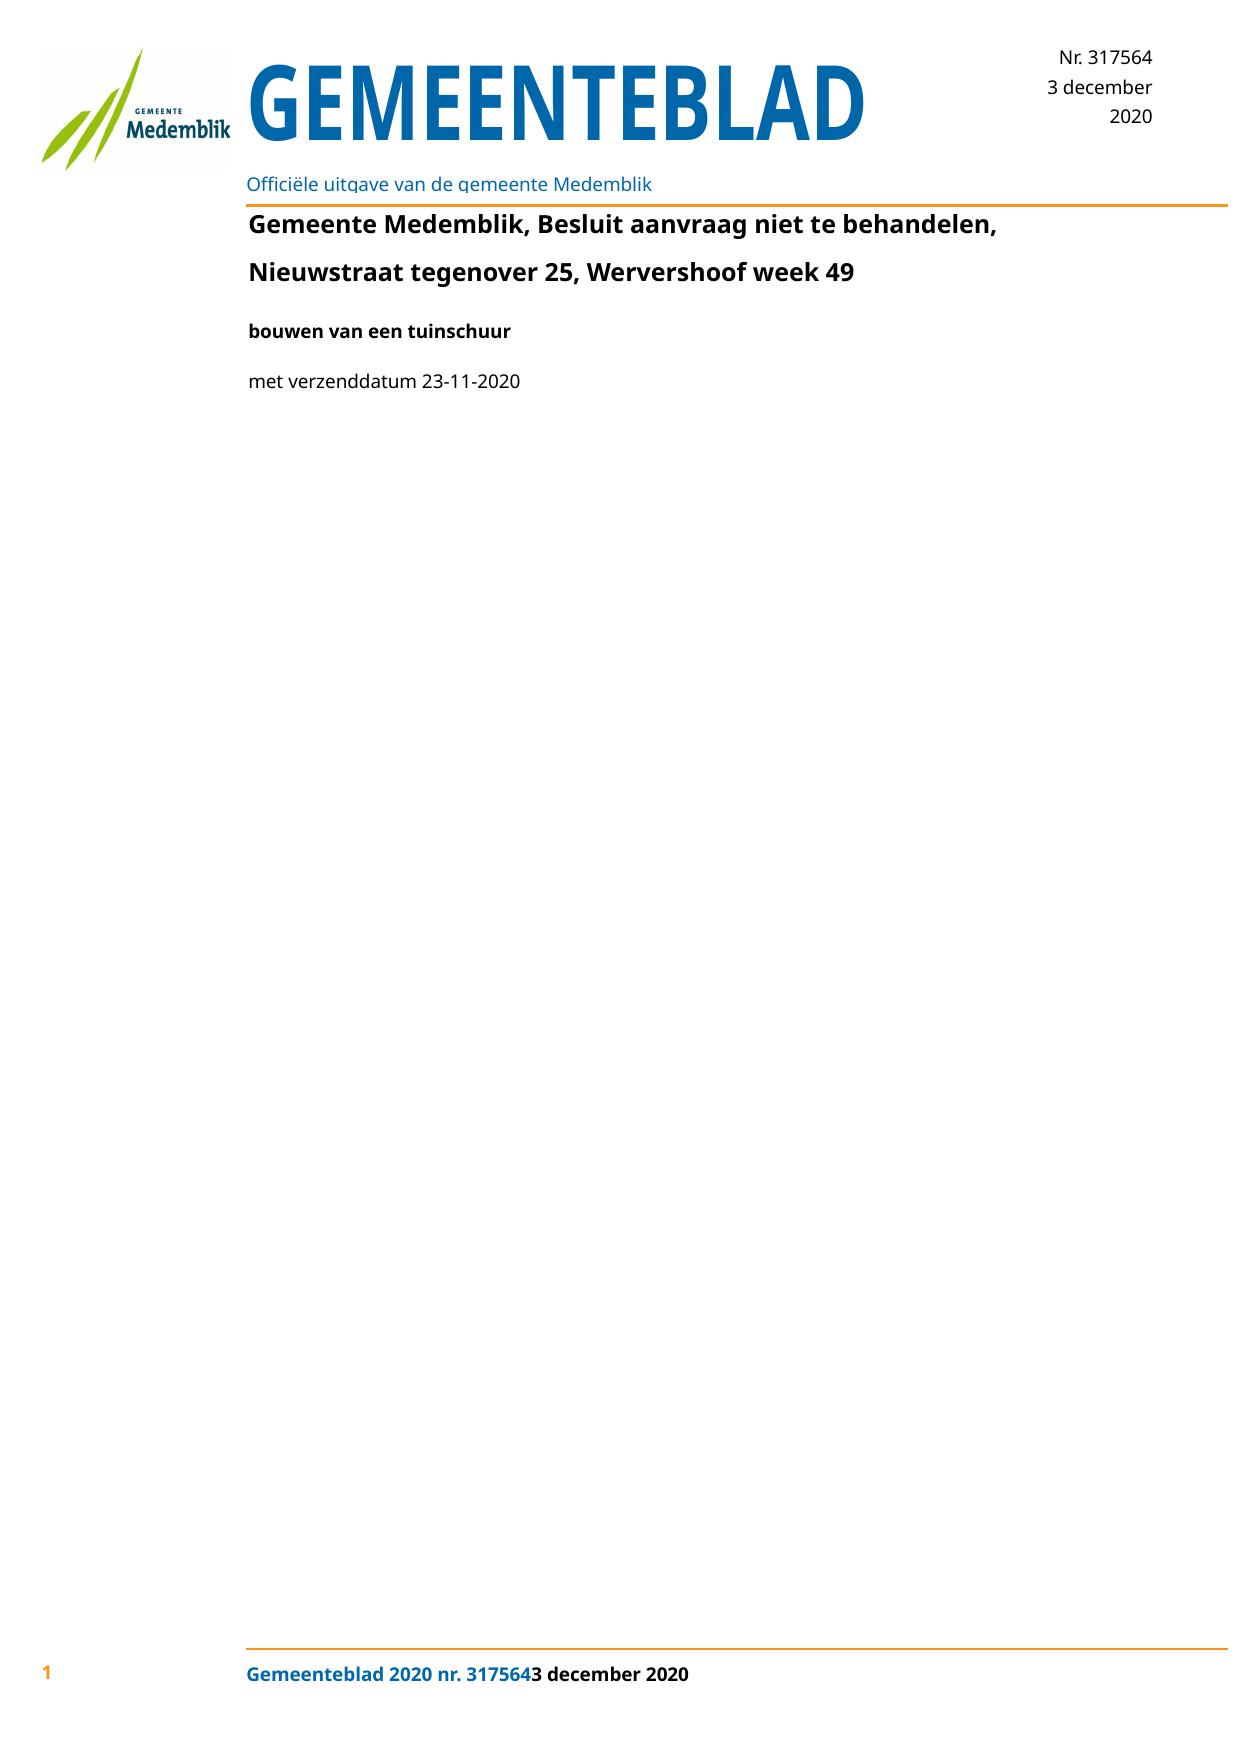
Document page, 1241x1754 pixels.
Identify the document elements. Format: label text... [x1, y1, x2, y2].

text met verzenddatum 23-11-2020 [248, 368, 1152, 394]
picture [41, 47, 231, 172]
text bouwen van een tuinschuur [248, 318, 1152, 344]
text Gemeente Medemblik, Besluit aanvraag niet te behandelen, Nieuwstraat tegenover 25, Wervershoof week 49 [248, 207, 1152, 288]
